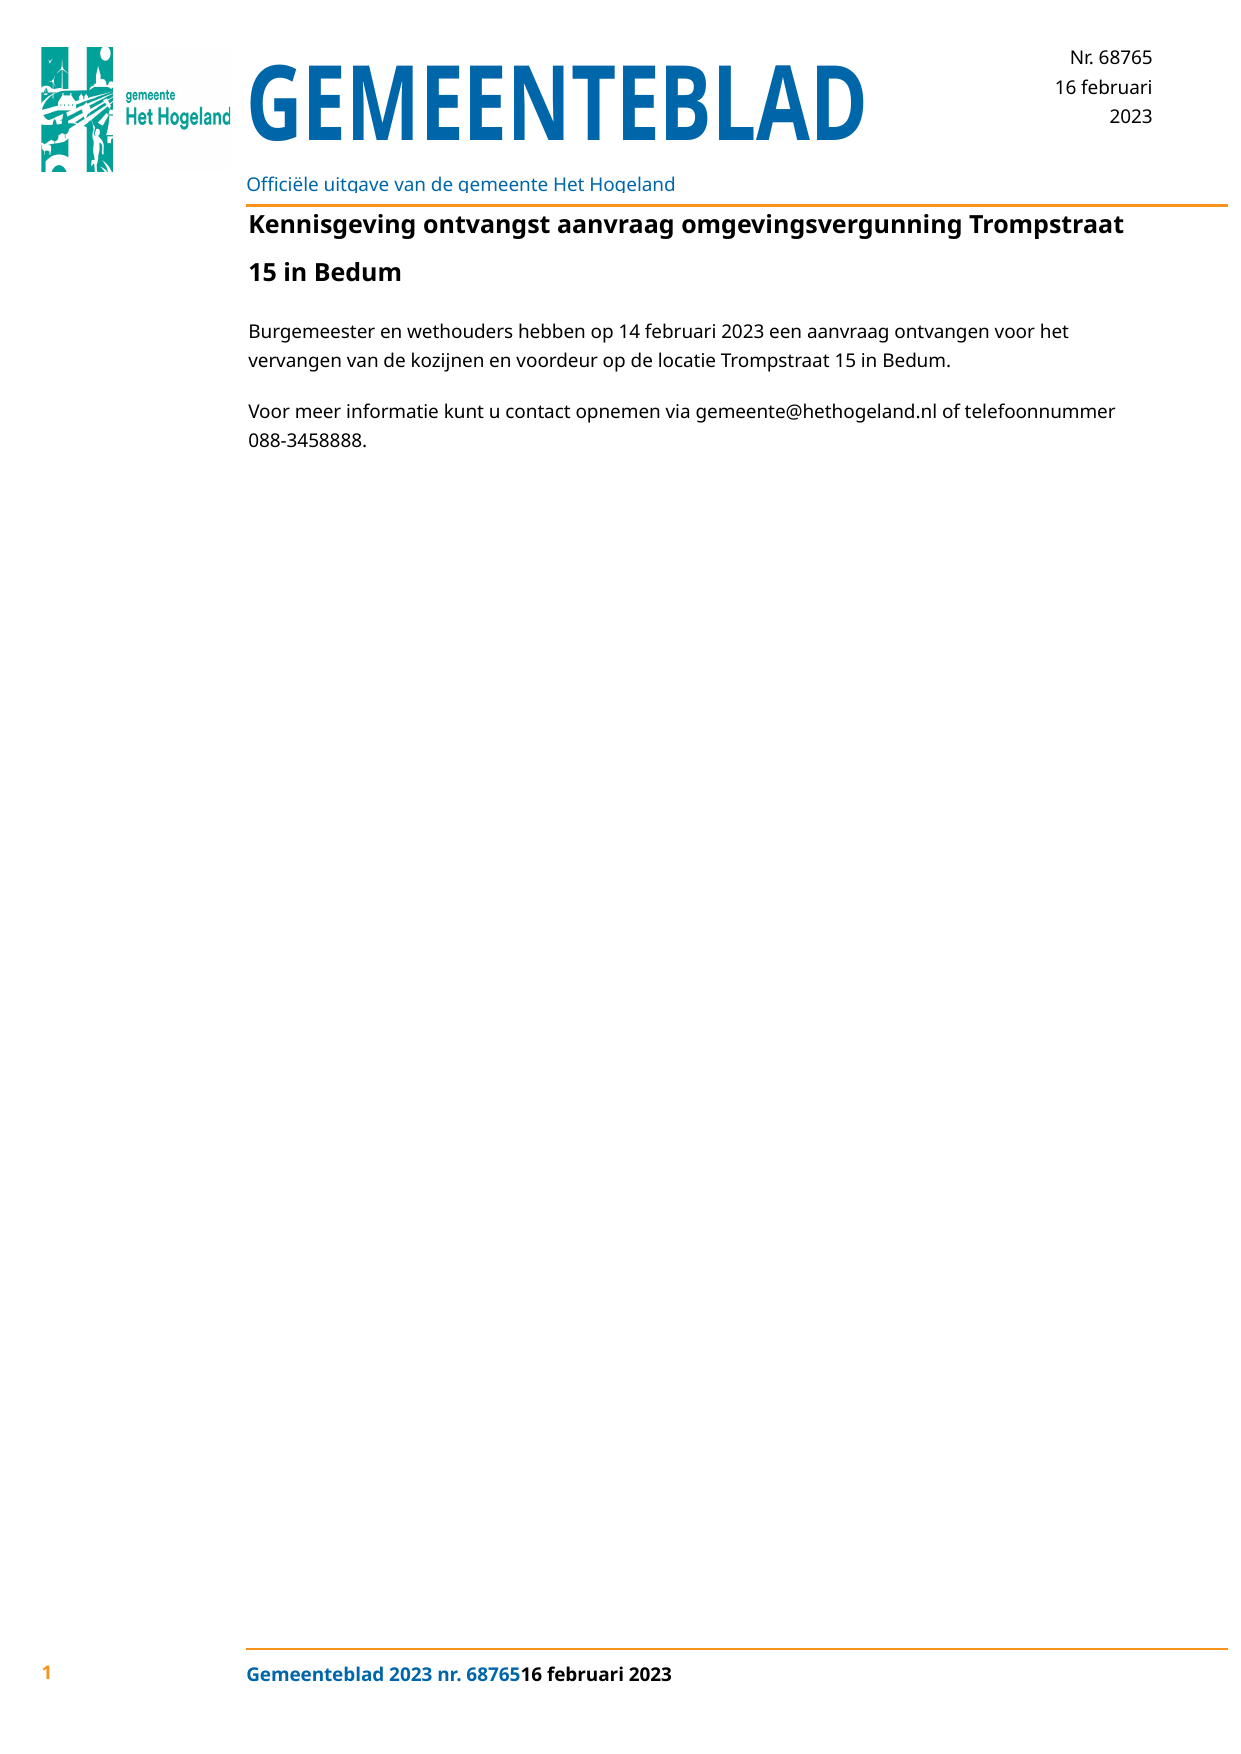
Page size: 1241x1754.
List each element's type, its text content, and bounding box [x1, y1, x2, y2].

text Burgemeester en wethouders hebben op 14 februari 2023 een aanvraag ontvangen voor het vervangen van de kozijnen en voordeur op de locatie Trompstraat 15 in Bedum. [248, 318, 1152, 373]
text Kennisgeving ontvangst aanvraag omgevingsvergunning Trompstraat 15 in Bedum [248, 207, 1152, 288]
text Voor meer informatie kunt u contact opnemen via gemeente@hethogeland.nl of telefoonnummer 088-3458888. [248, 398, 1152, 453]
picture [41, 47, 231, 172]
